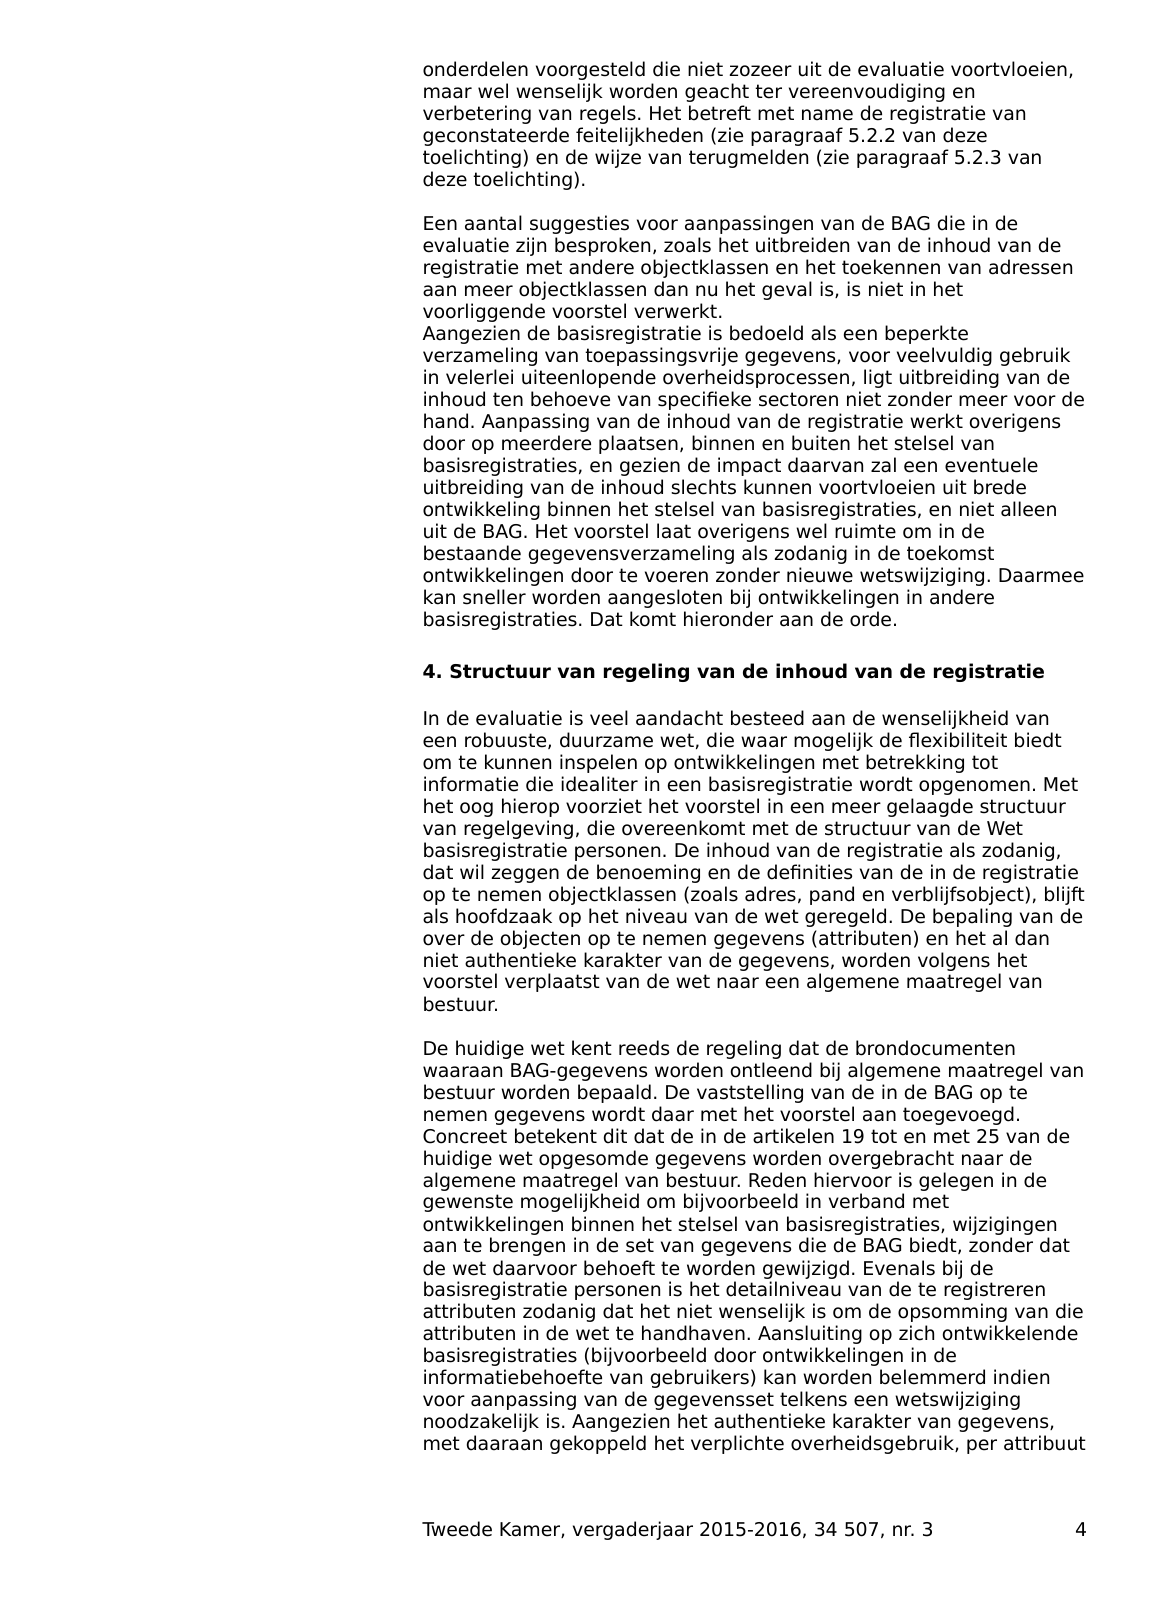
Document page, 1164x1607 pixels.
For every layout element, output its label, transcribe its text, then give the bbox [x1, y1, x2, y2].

text In de evaluatie is veel aandacht besteed aan de wenselijkheid van een robuuste, duurzame wet, die waar mogelijk de flexibiliteit biedt om te kunnen inspelen op ontwikkelingen met betrekking tot informatie die idealiter in een basisregistratie wordt opgenomen. Met het oog hierop voorziet het voorstel in een meer gelaagde structuur van regelgeving, die overeenkomt met de structuur van de Wet basisregistratie personen. De inhoud van de registratie als zodanig, dat wil zeggen de benoeming en de definities van de in de registratie op te nemen objectklassen (zoals adres, pand en verblijfsobject), blijft als hoofdzaak op het niveau van de wet geregeld. De bepaling van de over de objecten op te nemen gegevens (attributen) en het al dan niet authentieke karakter van de gegevens, worden volgens het voorstel verplaatst van de wet naar een algemene maatregel van bestuur. [422, 708, 1087, 1015]
text Aangezien de basisregistratie is bedoeld als een beperkte verzameling van toepassingsvrije gegevens, voor veelvuldig gebruik in velerlei uiteenlopende overheidsprocessen, ligt uitbreiding van de inhoud ten behoeve van specifieke sectoren niet zonder meer voor de hand. Aanpassing van de inhoud van de registratie werkt overigens door op meerdere plaatsen, binnen en buiten het stelsel van basisregistraties, en gezien de impact daarvan zal een eventuele uitbreiding van de inhoud slechts kunnen voortvloeien uit brede ontwikkeling binnen het stelsel van basisregistraties, en niet alleen uit de BAG. Het voorstel laat overigens wel ruimte om in de bestaande gegevensverzameling als zodanig in de toekomst ontwikkelingen door te voeren zonder nieuwe wetswijziging. Daarmee kan sneller worden aangesloten bij ontwikkelingen in andere basisregistraties. Dat komt hieronder aan de orde. [422, 323, 1087, 631]
subtitle 4. Structuur van regeling van de inhoud van de registratie [422, 661, 1087, 683]
text Een aantal suggesties voor aanpassingen van de BAG die in de evaluatie zijn besproken, zoals het uitbreiden van de inhoud van de registratie met andere objectklassen en het toekennen van adressen aan meer objectklassen dan nu het geval is, is niet in het voorliggende voorstel verwerkt. [422, 213, 1087, 323]
text onderdelen voorgesteld die niet zozeer uit de evaluatie voortvloeien, maar wel wenselijk worden geacht ter vereenvoudiging en verbetering van regels. Het betreft met name de registratie van geconstateerde feitelijkheden (zie paragraaf 5.2.2 van deze toelichting) en de wijze van terugmelden (zie paragraaf 5.2.3 van deze toelichting). [422, 59, 1087, 191]
text De huidige wet kent reeds de regeling dat de brondocumenten waaraan BAG-gegevens worden ontleend bij algemene maatregel van bestuur worden bepaald. De vaststelling van de in de BAG op te nemen gegevens wordt daar met het voorstel aan toegevoegd. Concreet betekent dit dat de in de artikelen 19 tot en met 25 van de huidige wet opgesomde gegevens worden overgebracht naar de algemene maatregel van bestuur. Reden hiervoor is gelegen in de gewenste mogelijkheid om bijvoorbeeld in verband met ontwikkelingen binnen het stelsel van basisregistraties, wijzigingen aan te brengen in de set van gegevens die de BAG biedt, zonder dat de wet daarvoor behoeft te worden gewijzigd. Evenals bij de basisregistratie personen is het detailniveau van de te registreren attributen zodanig dat het niet wenselijk is om de opsomming van die attributen in de wet te handhaven. Aansluiting op zich ontwikkelende basisregistraties (bijvoorbeeld door ontwikkelingen in de informatiebehoefte van gebruikers) kan worden belemmerd indien voor aanpassing van de gegevensset telkens een wetswijziging noodzakelijk is. Aangezien het authentieke karakter van gegevens, met daaraan gekoppeld het verplichte overheidsgebruik, per attribuut [422, 1038, 1087, 1455]
